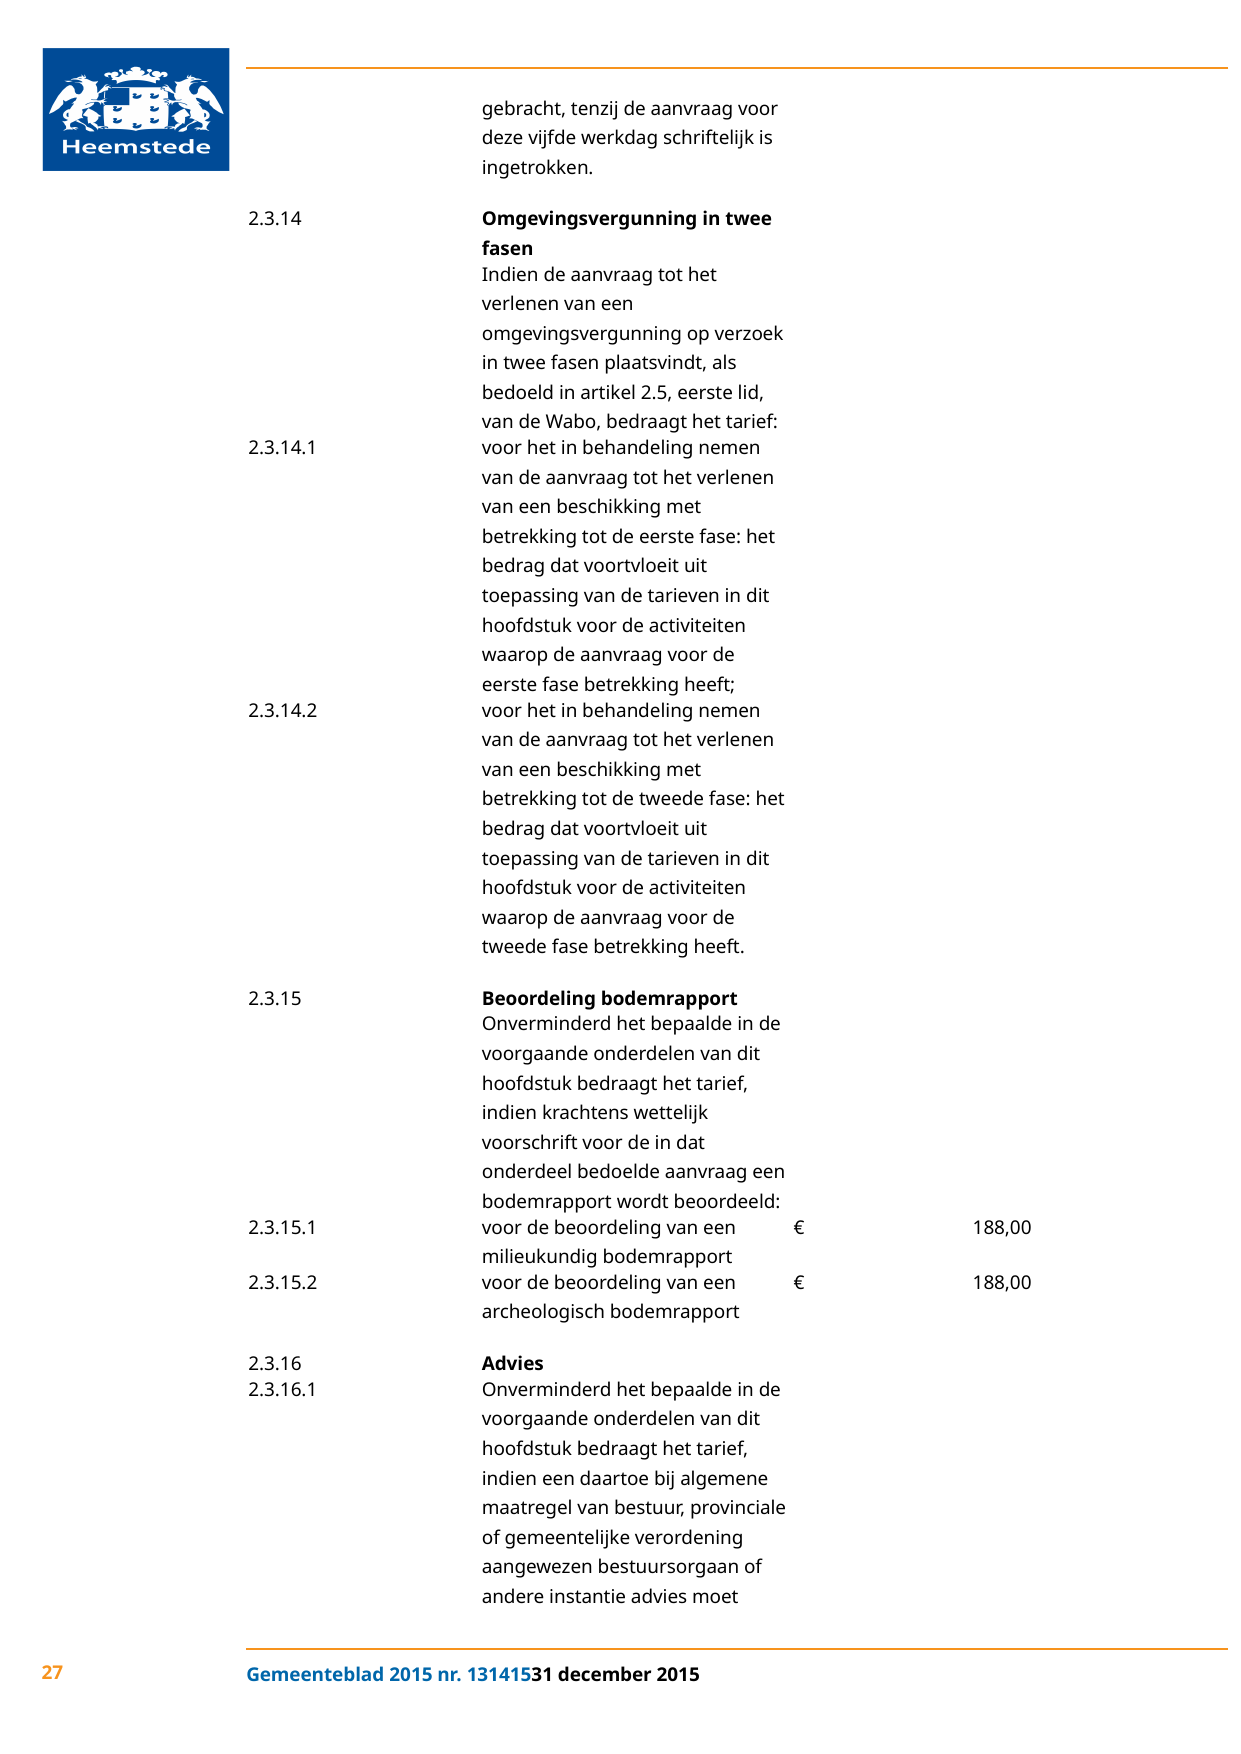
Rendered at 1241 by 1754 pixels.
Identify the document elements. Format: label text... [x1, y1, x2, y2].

table_cell [793, 95, 972, 180]
picture [41, 47, 231, 172]
table_cell [793, 959, 972, 985]
table_cell 2.3.14 [248, 205, 482, 261]
table_cell [248, 180, 482, 205]
table_cell Omgevingsvergunning in twee fasen [482, 205, 793, 261]
table_cell 2.3.15 [248, 985, 482, 1011]
table_cell [973, 1350, 1152, 1376]
table_cell 2.3.14.2 [248, 697, 482, 959]
table_cell voor de beoordeling van een milieukundig bodemrapport [482, 1214, 793, 1269]
table_cell Advies [482, 1350, 793, 1376]
table_cell [793, 985, 972, 1011]
table_cell [973, 1325, 1152, 1350]
table_cell Onverminderd het bepaalde in de voorgaande onderdelen van dit hoofdstuk bedraagt het tarief, indien een daartoe bij algemene maatregel van bestuur, provinciale of gemeentelijke verordening aangewezen bestuursorgaan of andere instantie advies moet [482, 1376, 793, 1609]
table_cell [973, 434, 1152, 697]
table_cell Indien de aanvraag tot het verlenen van een omgevingsvergunning op verzoek in twee fasen plaatsvindt, als bedoeld in artikel 2.5, eerste lid, van de Wabo, bedraagt het tarief: [482, 261, 793, 434]
table_cell [973, 205, 1152, 261]
table_cell [793, 205, 972, 261]
table_cell gebracht, tenzij de aanvraag voor deze vijfde werkdag schriftelijk is ingetrokken. [482, 95, 793, 180]
table_cell [793, 1376, 972, 1609]
table_cell [793, 261, 972, 434]
table_cell [482, 180, 793, 205]
table_cell voor het in behandeling nemen van de aanvraag tot het verlenen van een beschikking met betrekking tot de eerste fase: het bedrag dat voortvloeit uit toepassing van de tarieven in dit hoofdstuk voor de activiteiten waarop de aanvraag voor de eerste fase betrekking heeft; [482, 434, 793, 697]
table_cell [248, 959, 482, 985]
table_cell [793, 1011, 972, 1214]
table_cell [248, 1325, 482, 1350]
table_cell [973, 985, 1152, 1011]
table_cell [973, 1376, 1152, 1609]
table_cell voor de beoordeling van een archeologisch bodemrapport [482, 1269, 793, 1324]
table_cell [793, 180, 972, 205]
table_cell [482, 959, 793, 985]
table_cell [793, 1350, 972, 1376]
table_cell [482, 1325, 793, 1350]
table_cell [973, 180, 1152, 205]
table_cell voor het in behandeling nemen van de aanvraag tot het verlenen van een beschikking met betrekking tot de tweede fase: het bedrag dat voortvloeit uit toepassing van de tarieven in dit hoofdstuk voor de activiteiten waarop de aanvraag voor de tweede fase betrekking heeft. [482, 697, 793, 959]
table_cell [793, 1325, 972, 1350]
table_cell 188,00 [973, 1214, 1152, 1269]
table_cell [973, 959, 1152, 985]
table_cell 2.3.14.1 [248, 434, 482, 697]
table_cell [248, 95, 482, 180]
table_cell Beoordeling bodemrapport [482, 985, 793, 1011]
table_cell 2.3.16 [248, 1350, 482, 1376]
table_cell [248, 261, 482, 434]
table_cell [973, 697, 1152, 959]
table_cell 188,00 [973, 1269, 1152, 1324]
table_cell [973, 95, 1152, 180]
table_cell [793, 434, 972, 697]
table_cell [973, 1011, 1152, 1214]
table_cell 2.3.15.2 [248, 1269, 482, 1324]
table_cell [793, 697, 972, 959]
table_cell € [793, 1214, 972, 1269]
table_cell € [793, 1269, 972, 1324]
table_cell 2.3.16.1 [248, 1376, 482, 1609]
table_cell [973, 261, 1152, 434]
table_cell 2.3.15.1 [248, 1214, 482, 1269]
table_cell Onverminderd het bepaalde in de voorgaande onderdelen van dit hoofdstuk bedraagt het tarief, indien krachtens wettelijk voorschrift voor de in dat onderdeel bedoelde aanvraag een bodemrapport wordt beoordeeld: [482, 1011, 793, 1214]
table_cell [248, 1011, 482, 1214]
